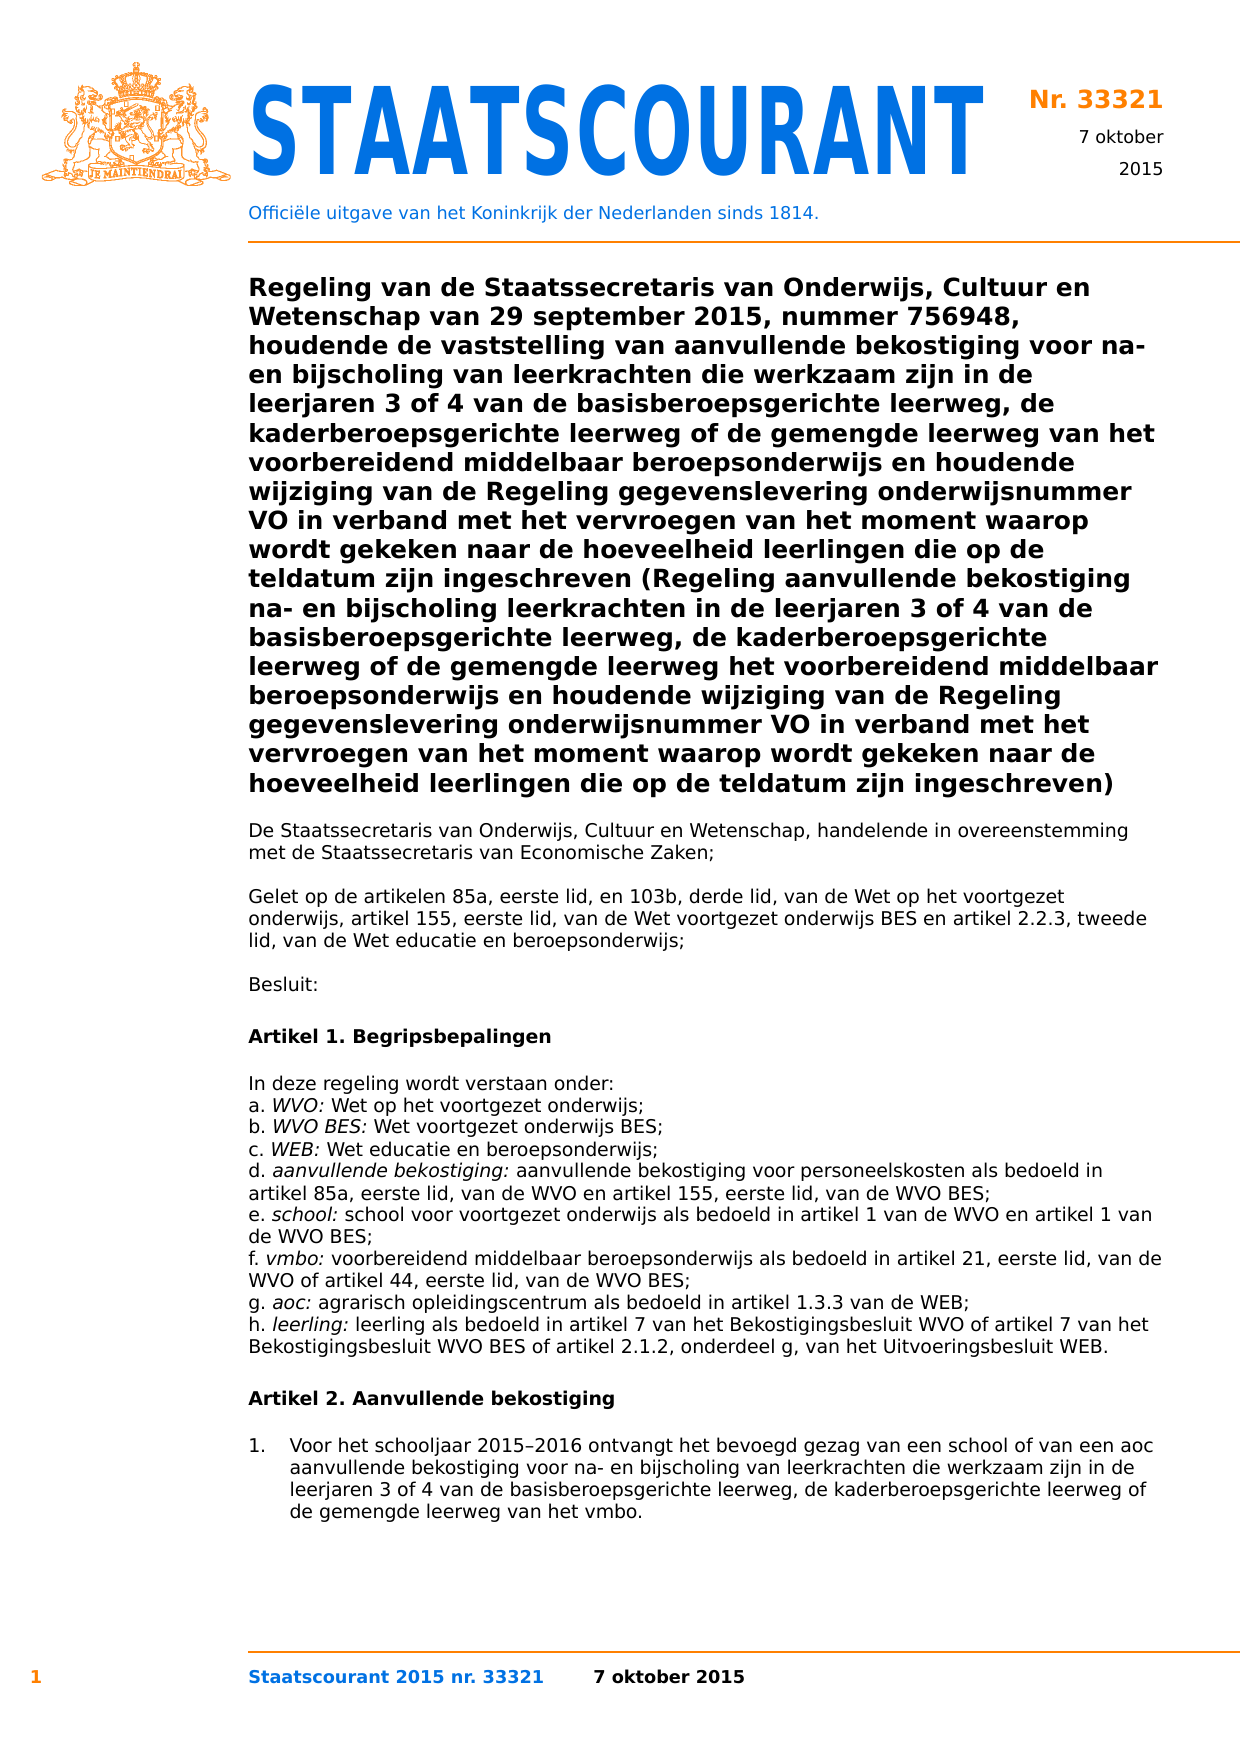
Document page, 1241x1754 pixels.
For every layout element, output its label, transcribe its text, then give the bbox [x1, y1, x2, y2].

text Gelet op de artikelen 85a, eerste lid, en 103b, derde lid, van de Wet op het voortgezet onderwijs, artikel 155, eerste lid, van de Wet voortgezet onderwijs BES en artikel 2.2.3, tweede lid, van de Wet educatie en beroepsonderwijs; [248, 886, 1163, 952]
picture [41, 62, 231, 186]
text 1. Voor het schooljaar 2015–2016 ontvangt het bevoegd gezag van een school of van een aoc aanvullende bekostiging voor na- en bijscholing van leerkrachten die werkzaam zijn in de leerjaren 3 of 4 van de basisberoepsgerichte leerweg, de kaderberoepsgerichte leerweg of de gemengde leerweg van het vmbo. [248, 1435, 1163, 1523]
table_cell 2015 [998, 153, 1240, 203]
text h. leerling: leerling als bedoeld in artikel 7 van het Bekostigingsbesluit WVO of artikel 7 van het Bekostigingsbesluit WVO BES of artikel 2.1.2, onderdeel g, van het Uitvoeringsbesluit WEB. [248, 1314, 1163, 1358]
text De Staatssecretaris van Onderwijs, Cultuur en Wetenschap, handelende in overeenstemming met de Staatssecretaris van Economische Zaken; [248, 820, 1163, 864]
subtitle Artikel 2. Aanvullende bekostiging [248, 1388, 1163, 1410]
table_cell 7 oktober [998, 121, 1240, 153]
table_header STAATSCOURANT [248, 62, 998, 203]
text b. WVO BES: Wet voortgezet onderwijs BES; [248, 1116, 1163, 1138]
subtitle Regeling van de Staatssecretaris van Onderwijs, Cultuur en Wetenschap van 29 september 2015, nummer 756948, houdende de vaststelling van aanvullende bekostiging voor na- en bijscholing van leerkrachten die werkzaam zijn in de leerjaren 3 of 4 van de basisberoepsgerichte leerweg, de kaderberoepsgerichte leerweg of de gemengde leerweg van het voorbereidend middelbaar beroepsonderwijs en houdende wijziging van de Regeling gegevenslevering onderwijsnummer VO in verband met het vervroegen van het moment waarop wordt gekeken naar de hoeveelheid leerlingen die op de teldatum zijn ingeschreven (Regeling aanvullende bekostiging na- en bijscholing leerkrachten in de leerjaren 3 of 4 van de basisberoepsgerichte leerweg, de kaderberoepsgerichte leerweg of de gemengde leerweg het voorbereidend middelbaar beroepsonderwijs en houdende wijziging van de Regeling gegevenslevering onderwijsnummer VO in verband met het vervroegen van het moment waarop wordt gekeken naar de hoeveelheid leerlingen die op de teldatum zijn ingeschreven) [248, 273, 1163, 798]
table_cell Officiële uitgave van het Koninkrijk der Nederlanden sinds 1814. [248, 203, 1240, 241]
table_header [25, 62, 248, 241]
text c. WEB: Wet educatie en beroepsonderwijs; [248, 1138, 1163, 1160]
table_header Nr. 33321 [998, 62, 1240, 121]
text a. WVO: Wet op het voortgezet onderwijs; [248, 1094, 1163, 1116]
subtitle Artikel 1. Begripsbepalingen [248, 1026, 1163, 1047]
text e. school: school voor voortgezet onderwijs als bedoeld in artikel 1 van de WVO en artikel 1 van de WVO BES; [248, 1204, 1163, 1248]
text f. vmbo: voorbereidend middelbaar beroepsonderwijs als bedoeld in artikel 21, eerste lid, van de WVO of artikel 44, eerste lid, van de WVO BES; [248, 1248, 1163, 1292]
text g. aoc: agrarisch opleidingscentrum als bedoeld in artikel 1.3.3 van de WEB; [248, 1292, 1163, 1314]
text In deze regeling wordt verstaan onder: [248, 1072, 1163, 1094]
text d. aanvullende bekostiging: aanvullende bekostiging voor personeelskosten als bedoeld in artikel 85a, eerste lid, van de WVO en artikel 155, eerste lid, van de WVO BES; [248, 1160, 1163, 1204]
text Besluit: [248, 973, 1163, 996]
